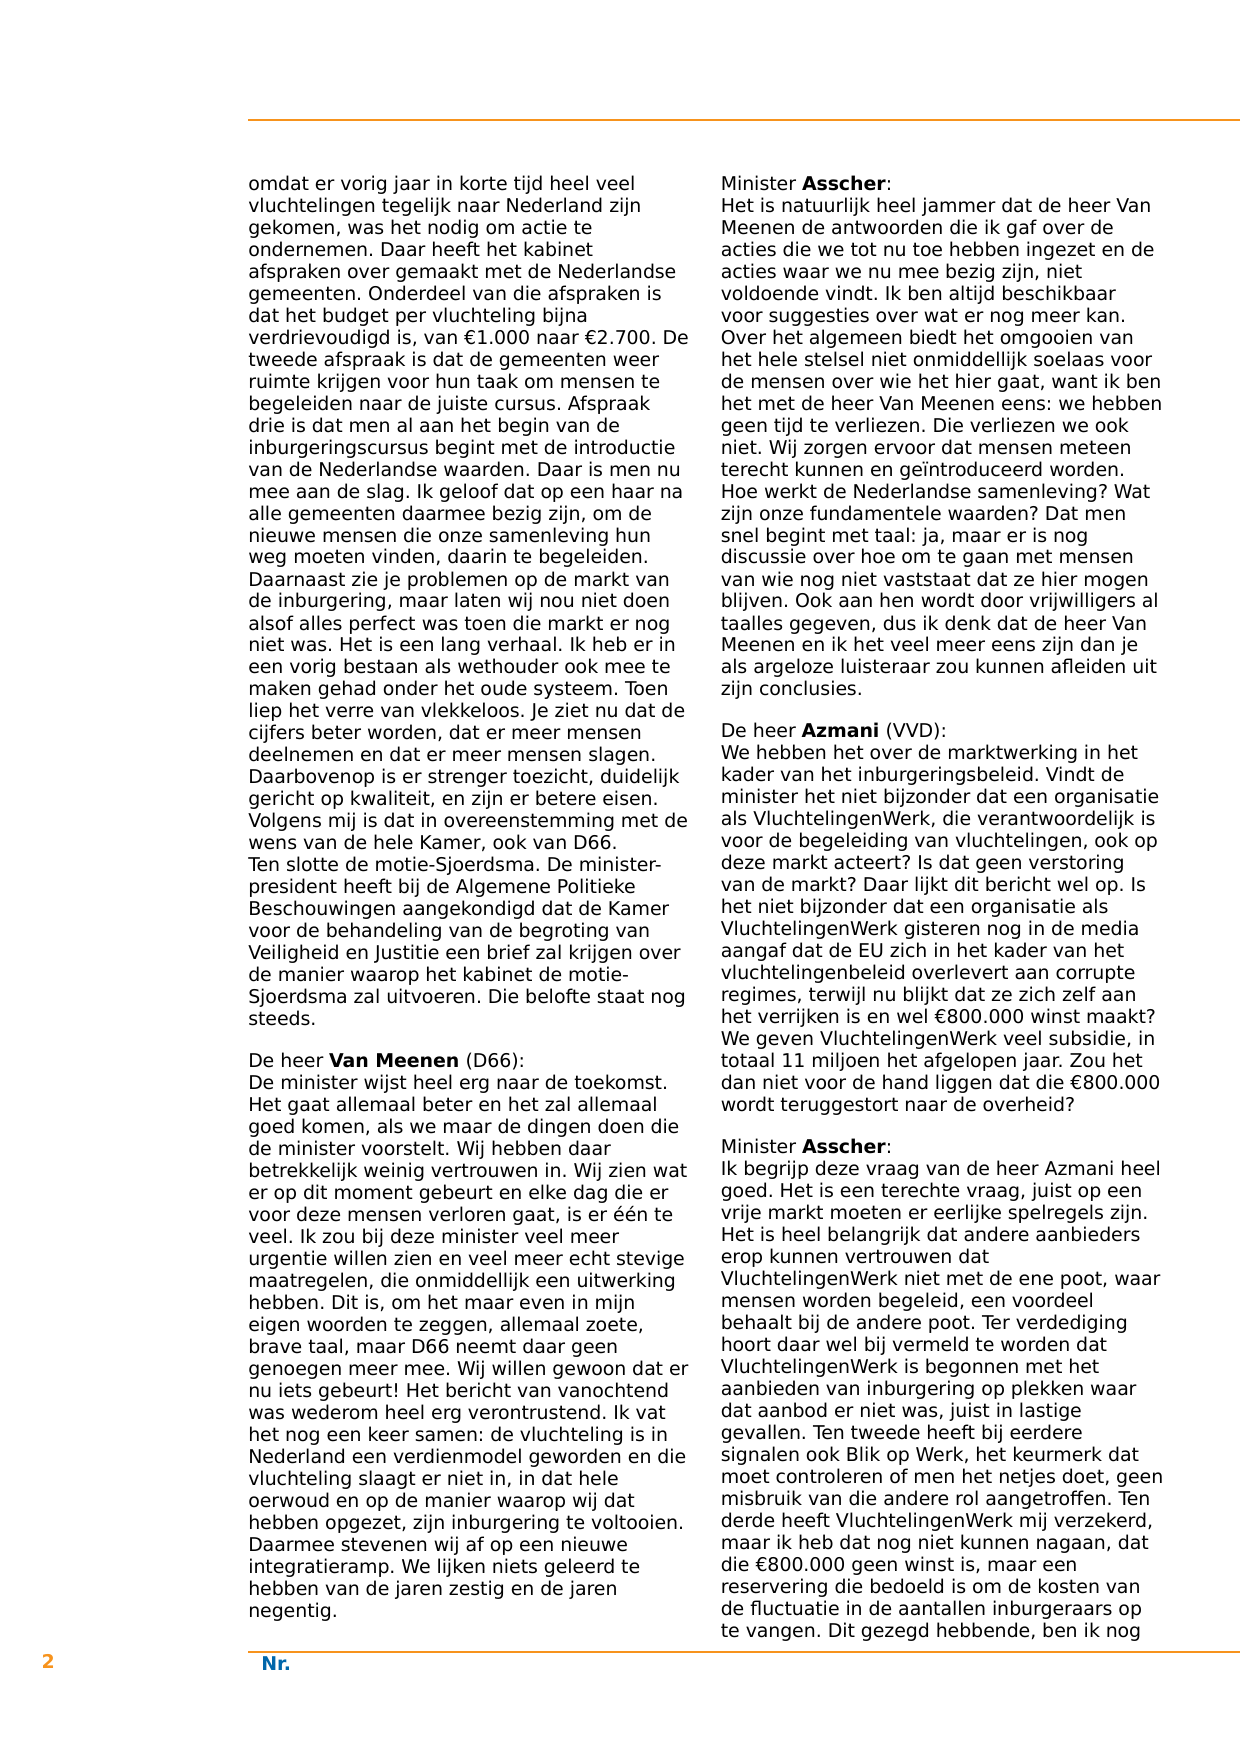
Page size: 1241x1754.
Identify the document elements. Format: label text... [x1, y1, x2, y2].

text We hebben het over de marktwerking in het kader van het inburgeringsbeleid. Vindt de minister het niet bijzonder dat een organisatie als VluchtelingenWerk, die verantwoordelijk is voor de begeleiding van vluchtelingen, ook op deze markt acteert? Is dat geen verstoring van de markt? Daar lijkt dit bericht wel op. Is het niet bijzonder dat een organisatie als VluchtelingenWerk gisteren nog in de media aangaf dat de EU zich in het kader van het vluchtelingenbeleid overlevert aan corrupte regimes, terwijl nu blijkt dat ze zich zelf aan het verrijken is en wel €800.000 winst maakt? We geven VluchtelingenWerk veel subsidie, in totaal 11 miljoen het afgelopen jaar. Zou het dan niet voor de hand liggen dat die €800.000 wordt teruggestort naar de overheid? [721, 742, 1163, 1116]
text omdat er vorig jaar in korte tijd heel veel vluchtelingen tegelijk naar Nederland zijn gekomen, was het nodig om actie te ondernemen. Daar heeft het kabinet afspraken over gemaakt met de Nederlandse gemeenten. Onderdeel van die afspraken is dat het budget per vluchteling bijna verdrievoudigd is, van €1.000 naar €2.700. De tweede afspraak is dat de gemeenten weer ruimte krijgen voor hun taak om mensen te begeleiden naar de juiste cursus. Afspraak drie is dat men al aan het begin van de inburgeringscursus begint met de introductie van de Nederlandse waarden. Daar is men nu mee aan de slag. Ik geloof dat op een haar na alle gemeenten daarmee bezig zijn, om de nieuwe mensen die onze samenleving hun weg moeten vinden, daarin te begeleiden. Daarnaast zie je problemen op de markt van de inburgering, maar laten wij nou niet doen alsof alles perfect was toen die markt er nog niet was. Het is een lang verhaal. Ik heb er in een vorig bestaan als wethouder ook mee te maken gehad onder het oude systeem. Toen liep het verre van vlekkeloos. Je ziet nu dat de cijfers beter worden, dat er meer mensen deelnemen en dat er meer mensen slagen. Daarbovenop is er strenger toezicht, duidelijk gericht op kwaliteit, en zijn er betere eisen. Volgens mij is dat in overeenstemming met de wens van de hele Kamer, ook van D66. [248, 173, 691, 854]
text Minister Asscher: [721, 173, 1163, 195]
text Ik begrijp deze vraag van de heer Azmani heel goed. Het is een terechte vraag, juist op een vrije markt moeten er eerlijke spelregels zijn. Het is heel belangrijk dat andere aanbieders erop kunnen vertrouwen dat VluchtelingenWerk niet met de ene poot, waar mensen worden begeleid, een voordeel behaalt bij de andere poot. Ter verdediging hoort daar wel bij vermeld te worden dat VluchtelingenWerk is begonnen met het aanbieden van inburgering op plekken waar dat aanbod er niet was, juist in lastige gevallen. Ten tweede heeft bij eerdere signalen ook Blik op Werk, het keurmerk dat moet controleren of men het netjes doet, geen misbruik van die andere rol aangetroffen. Ten derde heeft VluchtelingenWerk mij verzekerd, maar ik heb dat nog niet kunnen nagaan, dat die €800.000 geen winst is, maar een reservering die bedoeld is om de kosten van de fluctuatie in de aantallen inburgeraars op te vangen. Dit gezegd hebbende, ben ik nog [721, 1158, 1163, 1641]
text De heer Azmani (VVD): [721, 720, 1163, 742]
text Ten slotte de motie-Sjoerdsma. De minister-president heeft bij de Algemene Politieke Beschouwingen aangekondigd dat de Kamer voor de behandeling van de begroting van Veiligheid en Justitie een brief zal krijgen over de manier waarop het kabinet de motie-Sjoerdsma zal uitvoeren. Die belofte staat nog steeds. [248, 854, 691, 1030]
text De heer Van Meenen (D66): [248, 1050, 691, 1072]
text Het is natuurlijk heel jammer dat de heer Van Meenen de antwoorden die ik gaf over de acties die we tot nu toe hebben ingezet en de acties waar we nu mee bezig zijn, niet voldoende vindt. Ik ben altijd beschikbaar voor suggesties over wat er nog meer kan. Over het algemeen biedt het omgooien van het hele stelsel niet onmiddellijk soelaas voor de mensen over wie het hier gaat, want ik ben het met de heer Van Meenen eens: we hebben geen tijd te verliezen. Die verliezen we ook niet. Wij zorgen ervoor dat mensen meteen terecht kunnen en geïntroduceerd worden. Hoe werkt de Nederlandse samenleving? Wat zijn onze fundamentele waarden? Dat men snel begint met taal: ja, maar er is nog discussie over hoe om te gaan met mensen van wie nog niet vaststaat dat ze hier mogen blijven. Ook aan hen wordt door vrijwilligers al taalles gegeven, dus ik denk dat de heer Van Meenen en ik het veel meer eens zijn dan je als argeloze luisteraar zou kunnen afleiden uit zijn conclusies. [721, 195, 1163, 700]
text De minister wijst heel erg naar de toekomst. Het gaat allemaal beter en het zal allemaal goed komen, als we maar de dingen doen die de minister voorstelt. Wij hebben daar betrekkelijk weinig vertrouwen in. Wij zien wat er op dit moment gebeurt en elke dag die er voor deze mensen verloren gaat, is er één te veel. Ik zou bij deze minister veel meer urgentie willen zien en veel meer echt stevige maatregelen, die onmiddellijk een uitwerking hebben. Dit is, om het maar even in mijn eigen woorden te zeggen, allemaal zoete, brave taal, maar D66 neemt daar geen genoegen meer mee. Wij willen gewoon dat er nu iets gebeurt! Het bericht van vanochtend was wederom heel erg verontrustend. Ik vat het nog een keer samen: de vluchteling is in Nederland een verdienmodel geworden en die vluchteling slaagt er niet in, in dat hele oerwoud en op de manier waarop wij dat hebben opgezet, zijn inburgering te voltooien. Daarmee stevenen wij af op een nieuwe integratieramp. We lijken niets geleerd te hebben van de jaren zestig en de jaren negentig. [248, 1072, 691, 1621]
text Minister Asscher: [721, 1136, 1163, 1158]
